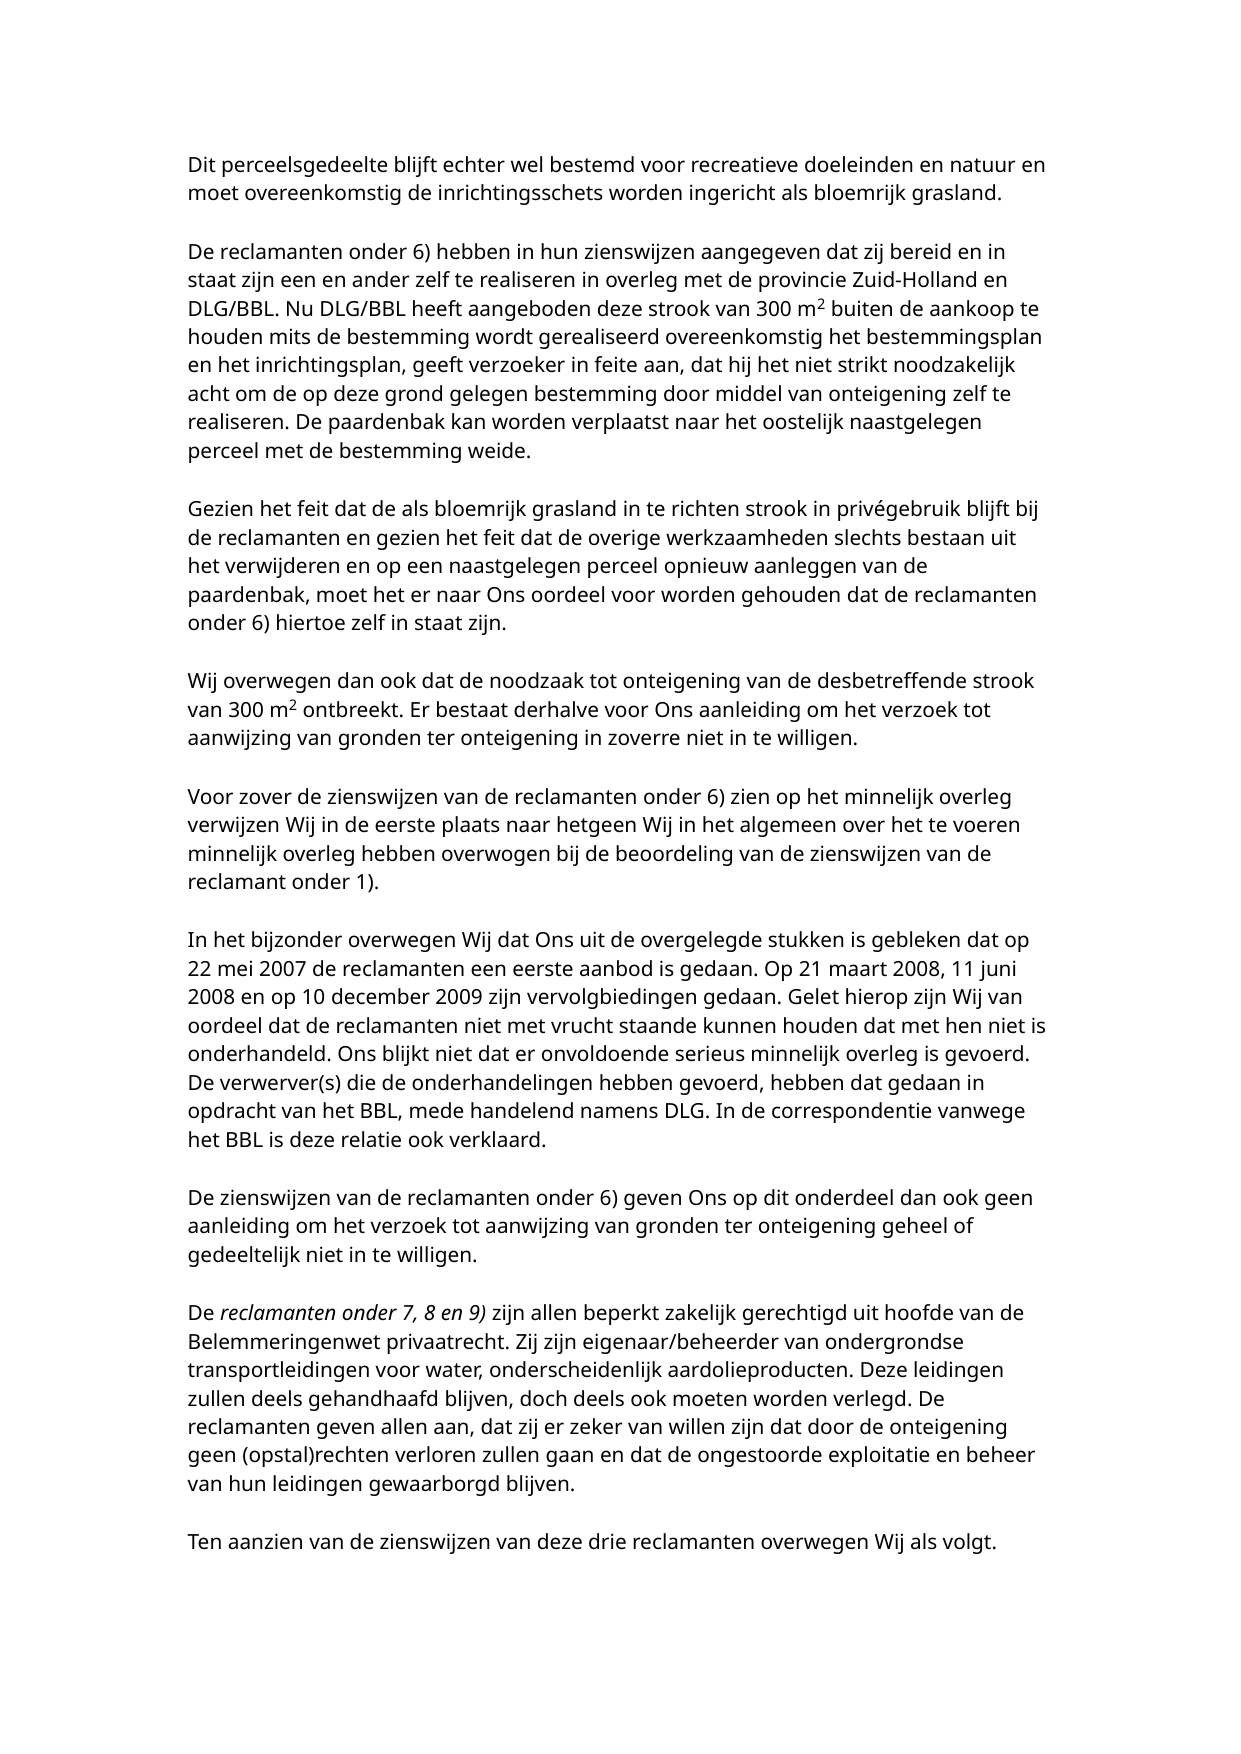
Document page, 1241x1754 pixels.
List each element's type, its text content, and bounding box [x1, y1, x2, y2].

text Dit perceelsgedeelte blijft echter wel bestemd voor recreatieve doeleinden en natuur en moet overeenkomstig de inrichtingsschets worden ingericht als bloemrijk grasland. [187, 150, 1053, 207]
text De reclamanten onder 7, 8 en 9) zijn allen beperkt zakelijk gerechtigd uit hoofde van de Belemmeringenwet privaatrecht. Zij zijn eigenaar/beheerder van ondergrondse transportleidingen voor water, onderscheidenlijk aardolieproducten. Deze leidingen zullen deels gehandhaafd blijven, doch deels ook moeten worden verlegd. De reclamanten geven allen aan, dat zij er zeker van willen zijn dat door de onteigening geen (opstal)rechten verloren zullen gaan en dat de ongestoorde exploitatie en beheer van hun leidingen gewaarborgd blijven. [187, 1298, 1053, 1497]
text Gezien het feit dat de als bloemrijk grasland in te richten strook in privégebruik blijft bij de reclamanten en gezien het feit dat de overige werkzaamheden slechts bestaan uit het verwijderen en op een naastgelegen perceel opnieuw aanleggen van de paardenbak, moet het er naar Ons oordeel voor worden gehouden dat de reclamanten onder 6) hiertoe zelf in staat zijn. [187, 494, 1053, 637]
text De zienswijzen van de reclamanten onder 6) geven Ons op dit onderdeel dan ook geen aanleiding om het verzoek tot aanwijzing van gronden ter onteigening geheel of gedeeltelijk niet in te willigen. [187, 1183, 1053, 1268]
text In het bijzonder overwegen Wij dat Ons uit de overgelegde stukken is gebleken dat op 22 mei 2007 de reclamanten een eerste aanbod is gedaan. Op 21 maart 2008, 11 juni 2008 en op 10 december 2009 zijn vervolgbiedingen gedaan. Gelet hierop zijn Wij van oordeel dat de reclamanten niet met vrucht staande kunnen houden dat met hen niet is onderhandeld. Ons blijkt niet dat er onvoldoende serieus minnelijk overleg is gevoerd. De verwerver(s) die de onderhandelingen hebben gevoerd, hebben dat gedaan in opdracht van het BBL, mede handelend namens DLG. In de correspondentie vanwege het BBL is deze relatie ook verklaard. [187, 926, 1053, 1153]
text Ten aanzien van de zienswijzen van deze drie reclamanten overwegen Wij als volgt. [187, 1527, 1053, 1556]
text Voor zover de zienswijzen van de reclamanten onder 6) zien op het minnelijk overleg verwijzen Wij in de eerste plaats naar hetgeen Wij in het algemeen over het te voeren minnelijk overleg hebben overwogen bij de beoordeling van de zienswijzen van de reclamant onder 1). [187, 782, 1053, 896]
text De reclamanten onder 6) hebben in hun zienswijzen aangegeven dat zij bereid en in staat zijn een en ander zelf te realiseren in overleg met de provincie Zuid-Holland en DLG/BBL. Nu DLG/BBL heeft aangeboden deze strook van 300 m2 buiten de aankoop te houden mits de bestemming wordt gerealiseerd overeenkomstig het bestemmingsplan en het inrichtingsplan, geeft verzoeker in feite aan, dat hij het niet strikt noodzakelijk acht om de op deze grond gelegen bestemming door middel van onteigening zelf te realiseren. De paardenbak kan worden verplaatst naar het oostelijk naastgelegen perceel met de bestemming weide. [187, 237, 1053, 464]
text Wij overwegen dan ook dat de noodzaak tot onteigening van de desbetreffende strook van 300 m2 ontbreekt. Er bestaat derhalve voor Ons aanleiding om het verzoek tot aanwijzing van gronden ter onteigening in zoverre niet in te willigen. [187, 667, 1053, 752]
